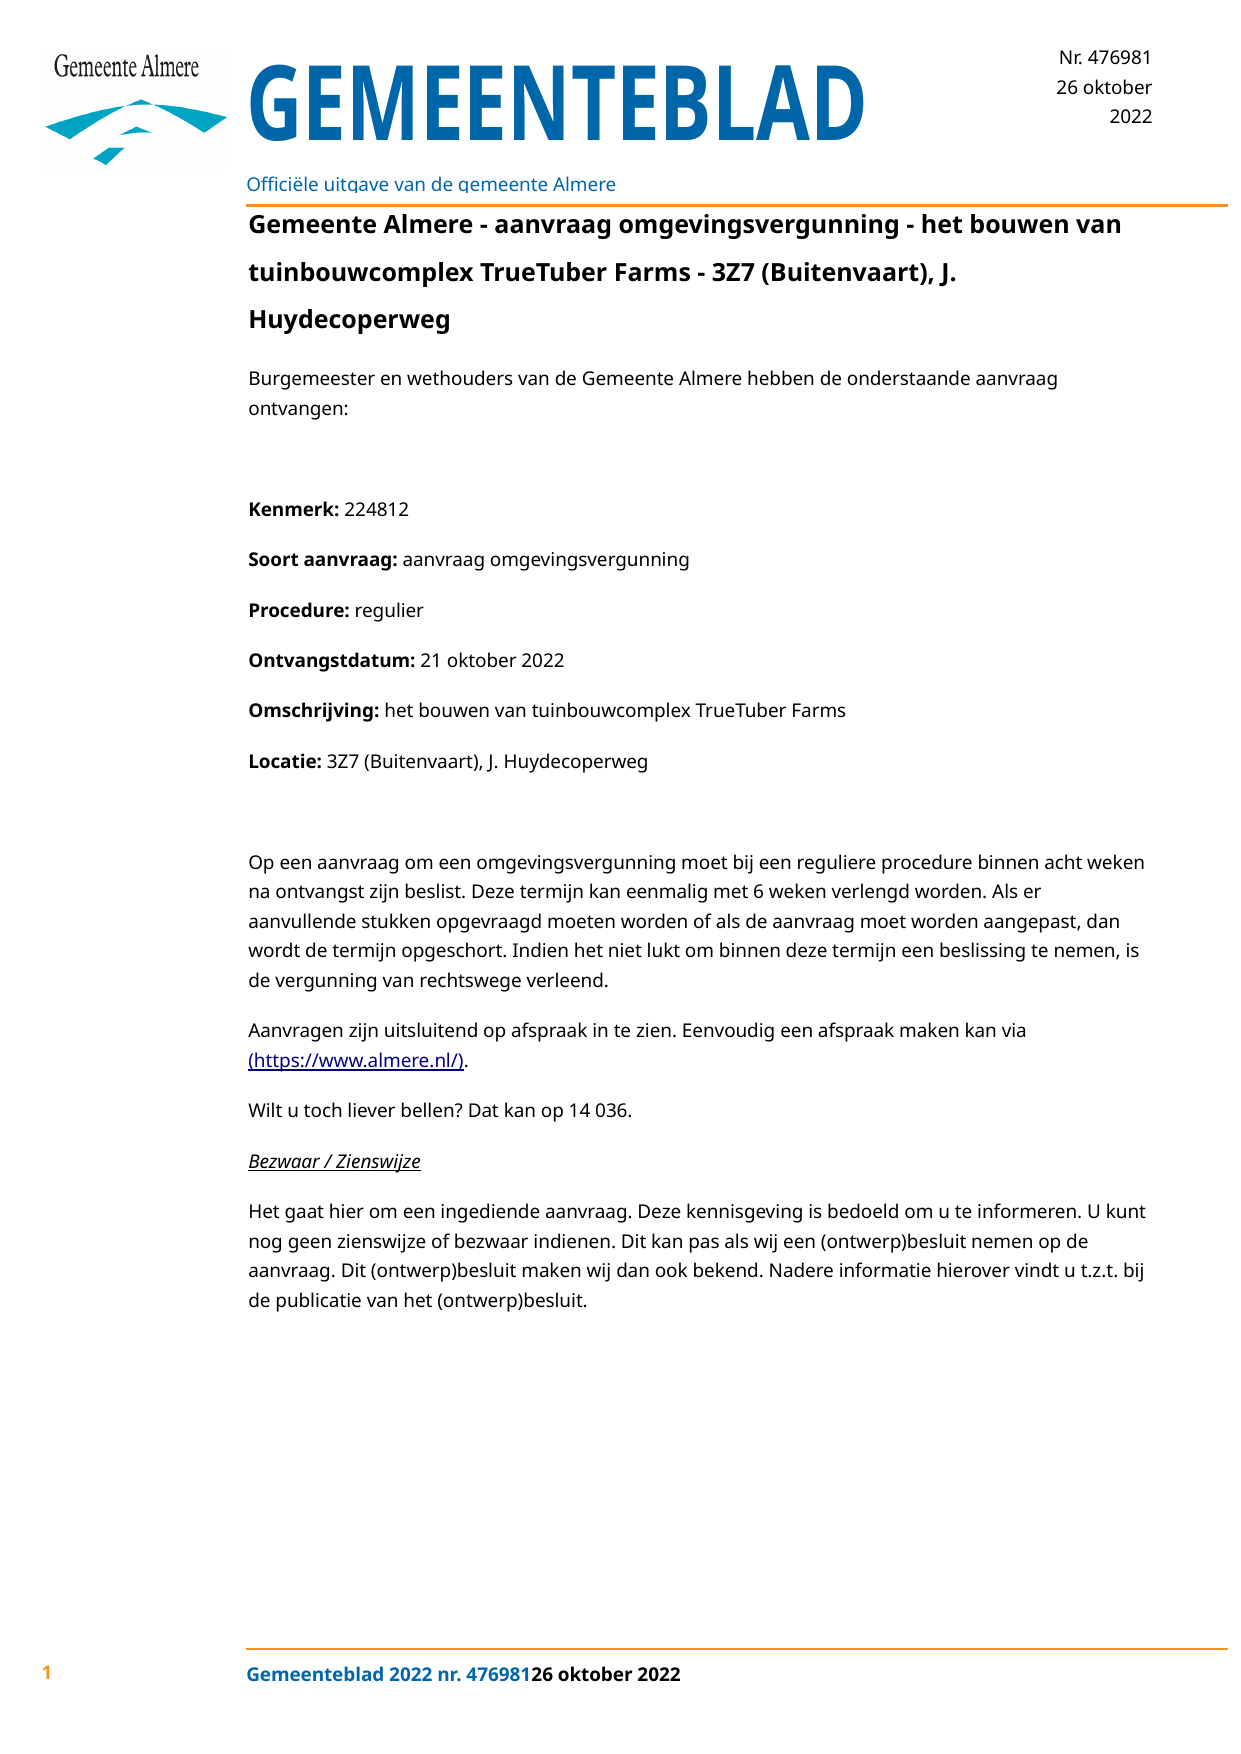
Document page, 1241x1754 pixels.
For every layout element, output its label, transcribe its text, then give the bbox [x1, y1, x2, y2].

picture [41, 47, 231, 172]
text Het gaat hier om een ingediende aanvraag. Deze kennisgeving is bedoeld om u te informeren. U kunt nog geen zienswijze of bezwaar indienen. Dit kan pas als wij een (ontwerp)besluit nemen op de aanvraag. Dit (ontwerp)besluit maken wij dan ook bekend. Nadere informatie hierover vindt u t.z.t. bij de publicatie van het (ontwerp)besluit. [248, 1198, 1152, 1313]
text Aanvragen zijn uitsluitend op afspraak in te zien. Eenvoudig een afspraak maken kan via (https://www.almere.nl/). [248, 1018, 1152, 1073]
text Gemeente Almere - aanvraag omgevingsvergunning - het bouwen van tuinbouwcomplex TrueTuber Farms - 3Z7 (Buitenvaart), J. Huydecoperweg [248, 207, 1152, 336]
text Ontvangstdatum: 21 oktober 2022 [248, 647, 1152, 673]
text Locatie: 3Z7 (Buitenvaart), J. Huydecoperweg [248, 748, 1152, 774]
text Omschrijving: het bouwen van tuinbouwcomplex TrueTuber Farms [248, 698, 1152, 723]
text Procedure: regulier [248, 597, 1152, 622]
text Burgemeester en wethouders van de Gemeente Almere hebben de onderstaande aanvraag ontvangen: [248, 366, 1152, 421]
text Wilt u toch liever bellen? Dat kan op 14 036. [248, 1098, 1152, 1123]
text Kenmerk: 224812 [248, 496, 1152, 522]
text Op een aanvraag om een omgevingsvergunning moet bij een reguliere procedure binnen acht weken na ontvangst zijn beslist. Deze termijn kan eenmalig met 6 weken verlengd worden. Als er aanvullende stukken opgevraagd moeten worden of als de aanvraag moet worden aangepast, dan wordt de termijn opgeschort. Indien het niet lukt om binnen deze termijn een beslissing te nemen, is de vergunning van rechtswege verleend. [248, 849, 1152, 993]
text Bezwaar / Zienswijze [248, 1148, 1152, 1174]
text Soort aanvraag: aanvraag omgevingsvergunning [248, 546, 1152, 572]
